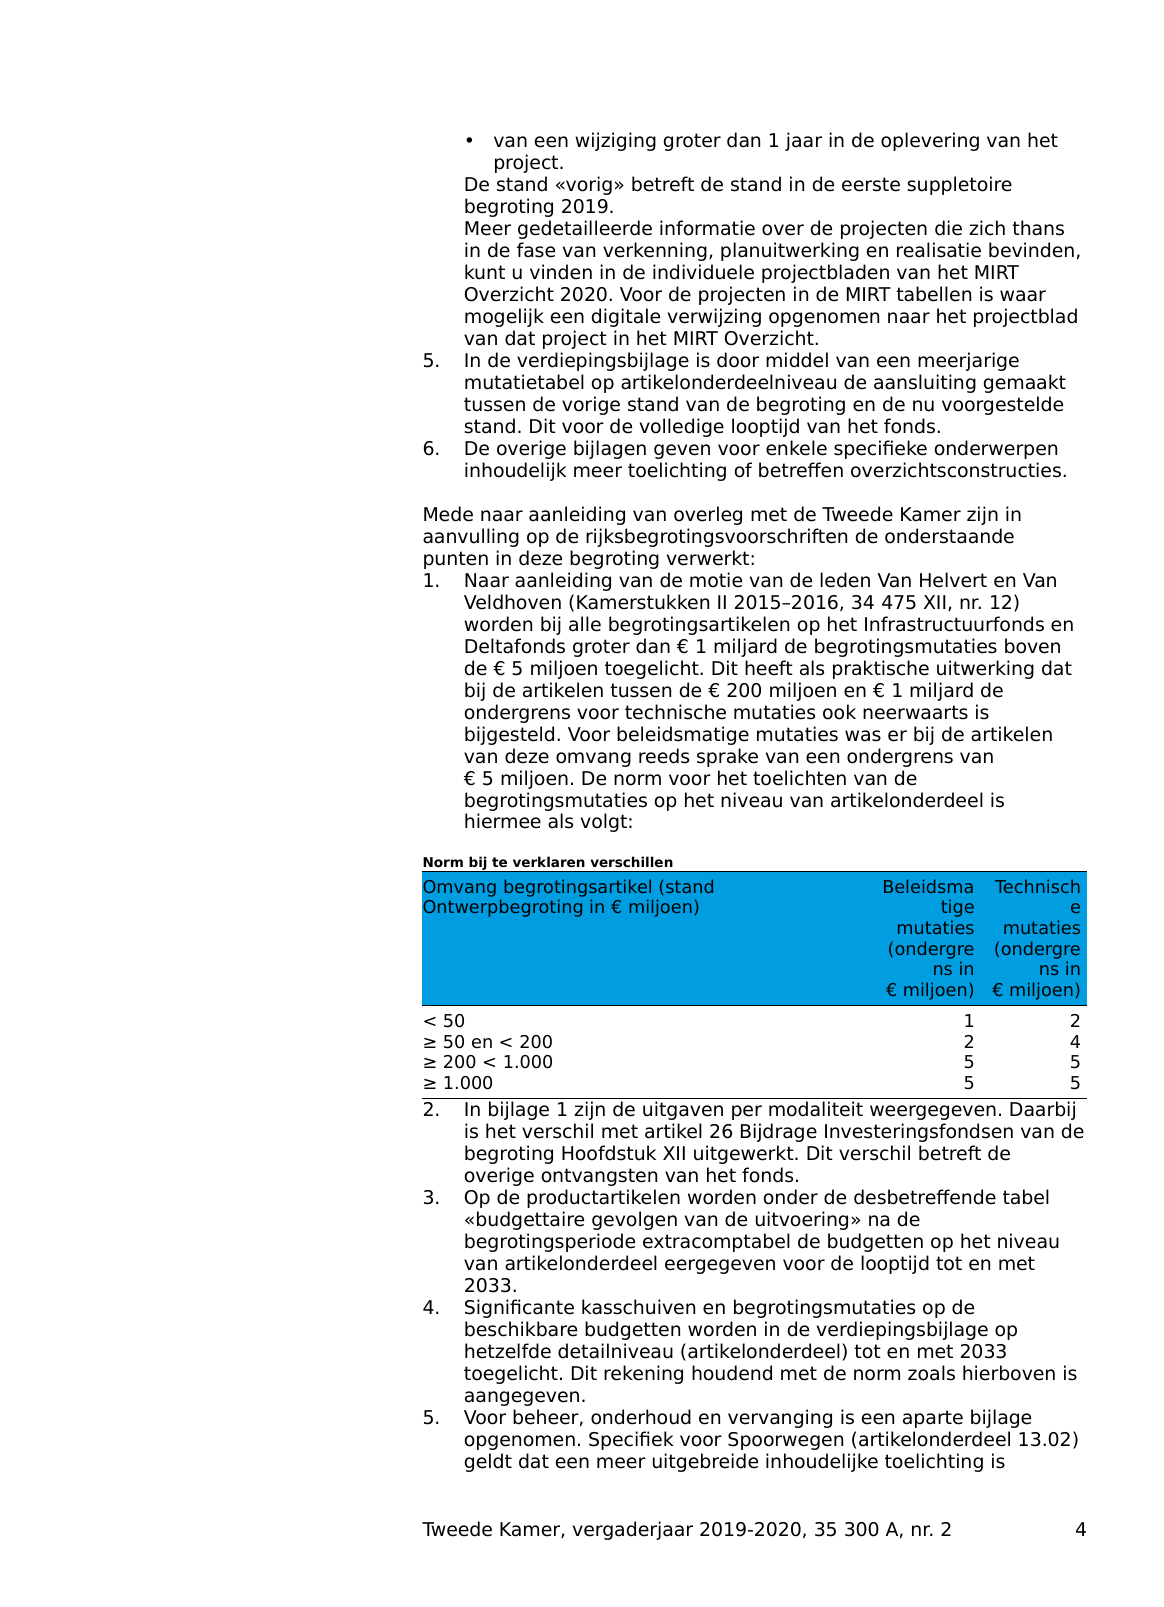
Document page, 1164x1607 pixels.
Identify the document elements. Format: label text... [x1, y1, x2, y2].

table_cell < 50 [422, 1006, 874, 1032]
text 3. Op de productartikelen worden onder de desbetreffende tabel «budgettaire gevolgen van de uitvoering» na de begrotingsperiode extracomptabel de budgetten op het niveau van artikelonderdeel eergegeven voor de looptijd tot en met 2033. [422, 1187, 1087, 1297]
table_cell Omvang begrotingsartikel (stand Ontwerpbegroting in € miljoen) [422, 872, 874, 1005]
table_cell 5 [874, 1073, 980, 1098]
table_cell 1 [874, 1006, 980, 1032]
table_header Norm bij te verklaren verschillen [422, 855, 1087, 871]
text De stand «vorig» betreft de stand in de eerste suppletoire begroting 2019. [464, 174, 1087, 218]
table_cell 5 [874, 1052, 980, 1073]
text 6. De overige bijlagen geven voor enkele specifieke onderwerpen inhoudelijk meer toelichting of betreffen overzichtsconstructies. [422, 438, 1087, 482]
table_cell 4 [980, 1032, 1087, 1052]
text Meer gedetailleerde informatie over de projecten die zich thans in de fase van verkenning, planuitwerking en realisatie bevinden, kunt u vinden in de individuele projectbladen van het MIRT Overzicht 2020. Voor de projecten in de MIRT tabellen is waar mogelijk een digitale verwijzing opgenomen naar het projectblad van dat project in het MIRT Overzicht. [464, 218, 1087, 350]
text Mede naar aanleiding van overleg met de Tweede Kamer zijn in aanvulling op de rijksbegrotingsvoorschriften de onderstaande punten in deze begroting verwerkt: [422, 504, 1087, 570]
table_cell 2 [980, 1006, 1087, 1032]
text 2. In bijlage 1 zijn de uitgaven per modaliteit weergegeven. Daarbij is het verschil met artikel 26 Bijdrage Investeringsfondsen van de begroting Hoofdstuk XII uitgewerkt. Dit verschil betreft de overige ontvangsten van het fonds. [422, 1099, 1087, 1187]
table_cell ≥ 50 en < 200 [422, 1032, 874, 1052]
table_cell 5 [980, 1052, 1087, 1073]
table_cell Beleidsmatige mutaties (ondergrens in € miljoen) [874, 872, 980, 1005]
table_cell ≥ 1.000 [422, 1073, 874, 1098]
text 5. Voor beheer, onderhoud en vervanging is een aparte bijlage opgenomen. Specifiek voor Spoorwegen (artikelonderdeel 13.02) geldt dat een meer uitgebreide inhoudelijke toelichting is [422, 1407, 1087, 1473]
table_cell Technische mutaties (ondergrens in € miljoen) [980, 872, 1087, 1005]
text 5. In de verdiepingsbijlage is door middel van een meerjarige mutatietabel op artikelonderdeelniveau de aansluiting gemaakt tussen de vorige stand van de begroting en de nu voorgestelde stand. Dit voor de volledige looptijd van het fonds. [422, 350, 1087, 438]
text • van een wijziging groter dan 1 jaar in de oplevering van het project. [464, 130, 1087, 174]
table_cell 2 [874, 1032, 980, 1052]
table_cell 5 [980, 1073, 1087, 1098]
text 1. Naar aanleiding van de motie van de leden Van Helvert en Van Veldhoven (Kamerstukken II 2015–2016, 34 475 XII, nr. 12) worden bij alle begrotingsartikelen op het Infrastructuurfonds en Deltafonds groter dan € 1 miljard de begrotingsmutaties boven de € 5 miljoen toegelicht. Dit heeft als praktische uitwerking dat bij de artikelen tussen de € 200 miljoen en € 1 miljard de ondergrens voor technische mutaties ook neerwaarts is bijgesteld. Voor beleidsmatige mutaties was er bij de artikelen van deze omvang reeds sprake van een ondergrens van € 5 miljoen. De norm voor het toelichten van de begrotingsmutaties op het niveau van artikelonderdeel is hiermee als volgt: [422, 570, 1087, 833]
table_cell ≥ 200 < 1.000 [422, 1052, 874, 1073]
text 4. Significante kasschuiven en begrotingsmutaties op de beschikbare budgetten worden in de verdiepingsbijlage op hetzelfde detailniveau (artikelonderdeel) tot en met 2033 toegelicht. Dit rekening houdend met de norm zoals hierboven is aangegeven. [422, 1297, 1087, 1407]
